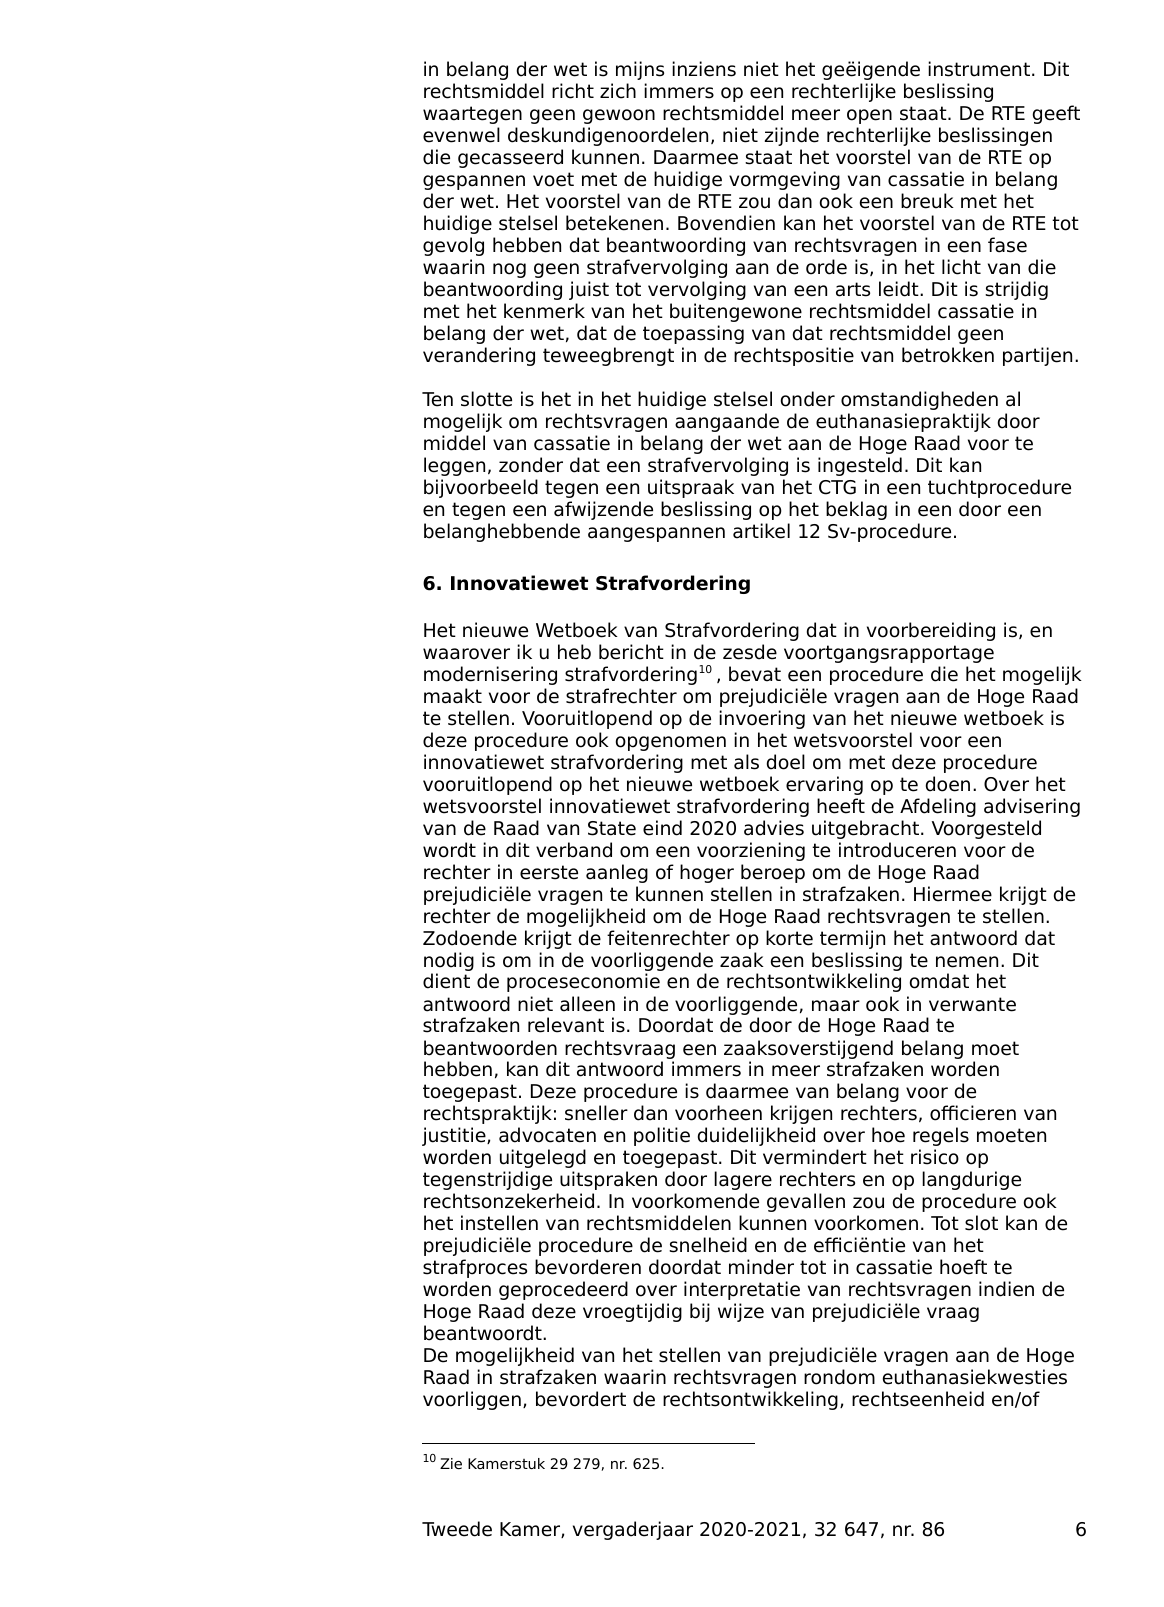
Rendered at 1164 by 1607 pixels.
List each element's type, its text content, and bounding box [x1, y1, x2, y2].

text Ten slotte is het in het huidige stelsel onder omstandigheden al mogelijk om rechtsvragen aangaande de euthanasiepraktijk door middel van cassatie in belang der wet aan de Hoge Raad voor te leggen, zonder dat een strafvervolging is ingesteld. Dit kan bijvoorbeeld tegen een uitspraak van het CTG in een tuchtprocedure en tegen een afwijzende beslissing op het beklag in een door een belanghebbende aangespannen artikel 12 Sv-procedure. [422, 389, 1087, 543]
subtitle 6. Innovatiewet Strafvordering [422, 573, 1087, 595]
text Het nieuwe Wetboek van Strafvordering dat in voorbereiding is, en waarover ik u heb bericht in de zesde voortgangsrapportage modernisering strafvordering, bevat een procedure die het mogelijk maakt voor de strafrechter om prejudiciële vragen aan de Hoge Raad te stellen. Vooruitlopend op de invoering van het nieuwe wetboek is deze procedure ook opgenomen in het wetsvoorstel voor een innovatiewet strafvordering met als doel om met deze procedure vooruitlopend op het nieuwe wetboek ervaring op te doen. Over het wetsvoorstel innovatiewet strafvordering heeft de Afdeling advisering van de Raad van State eind 2020 advies uitgebracht. Voorgesteld wordt in dit verband om een voorziening te introduceren voor de rechter in eerste aanleg of hoger beroep om de Hoge Raad prejudiciële vragen te kunnen stellen in strafzaken. Hiermee krijgt de rechter de mogelijkheid om de Hoge Raad rechtsvragen te stellen. Zodoende krijgt de feitenrechter op korte termijn het antwoord dat nodig is om in de voorliggende zaak een beslissing te nemen. Dit dient de proceseconomie en de rechtsontwikkeling omdat het antwoord niet alleen in de voorliggende, maar ook in verwante strafzaken relevant is. Doordat de door de Hoge Raad te beantwoorden rechtsvraag een zaaksoverstijgend belang moet hebben, kan dit antwoord immers in meer strafzaken worden toegepast. Deze procedure is daarmee van belang voor de rechtspraktijk: sneller dan voorheen krijgen rechters, officieren van justitie, advocaten en politie duidelijkheid over hoe regels moeten worden uitgelegd en toegepast. Dit vermindert het risico op tegenstrijdige uitspraken door lagere rechters en op langdurige rechtsonzekerheid. In voorkomende gevallen zou de procedure ook het instellen van rechtsmiddelen kunnen voorkomen. Tot slot kan de prejudiciële procedure de snelheid en de efficiëntie van het strafproces bevorderen doordat minder tot in cassatie hoeft te worden geprocedeerd over interpretatie van rechtsvragen indien de Hoge Raad deze vroegtijdig bij wijze van prejudiciële vraag beantwoordt. [422, 620, 1087, 1345]
text in belang der wet is mijns inziens niet het geëigende instrument. Dit rechtsmiddel richt zich immers op een rechterlijke beslissing waartegen geen gewoon rechtsmiddel meer open staat. De RTE geeft evenwel deskundigenoordelen, niet zijnde rechterlijke beslissingen die gecasseerd kunnen. Daarmee staat het voorstel van de RTE op gespannen voet met de huidige vormgeving van cassatie in belang der wet. Het voorstel van de RTE zou dan ook een breuk met het huidige stelsel betekenen. Bovendien kan het voorstel van de RTE tot gevolg hebben dat beantwoording van rechtsvragen in een fase waarin nog geen strafvervolging aan de orde is, in het licht van die beantwoording juist tot vervolging van een arts leidt. Dit is strijdig met het kenmerk van het buitengewone rechtsmiddel cassatie in belang der wet, dat de toepassing van dat rechtsmiddel geen verandering teweegbrengt in de rechtspositie van betrokken partijen. [422, 59, 1087, 367]
text De mogelijkheid van het stellen van prejudiciële vragen aan de Hoge Raad in strafzaken waarin rechtsvragen rondom euthanasiekwesties voorliggen, bevordert de rechtsontwikkeling, rechtseenheid en/of [422, 1345, 1087, 1411]
text Zie Kamerstuk 29 279, nr. 625. [422, 1452, 1087, 1474]
